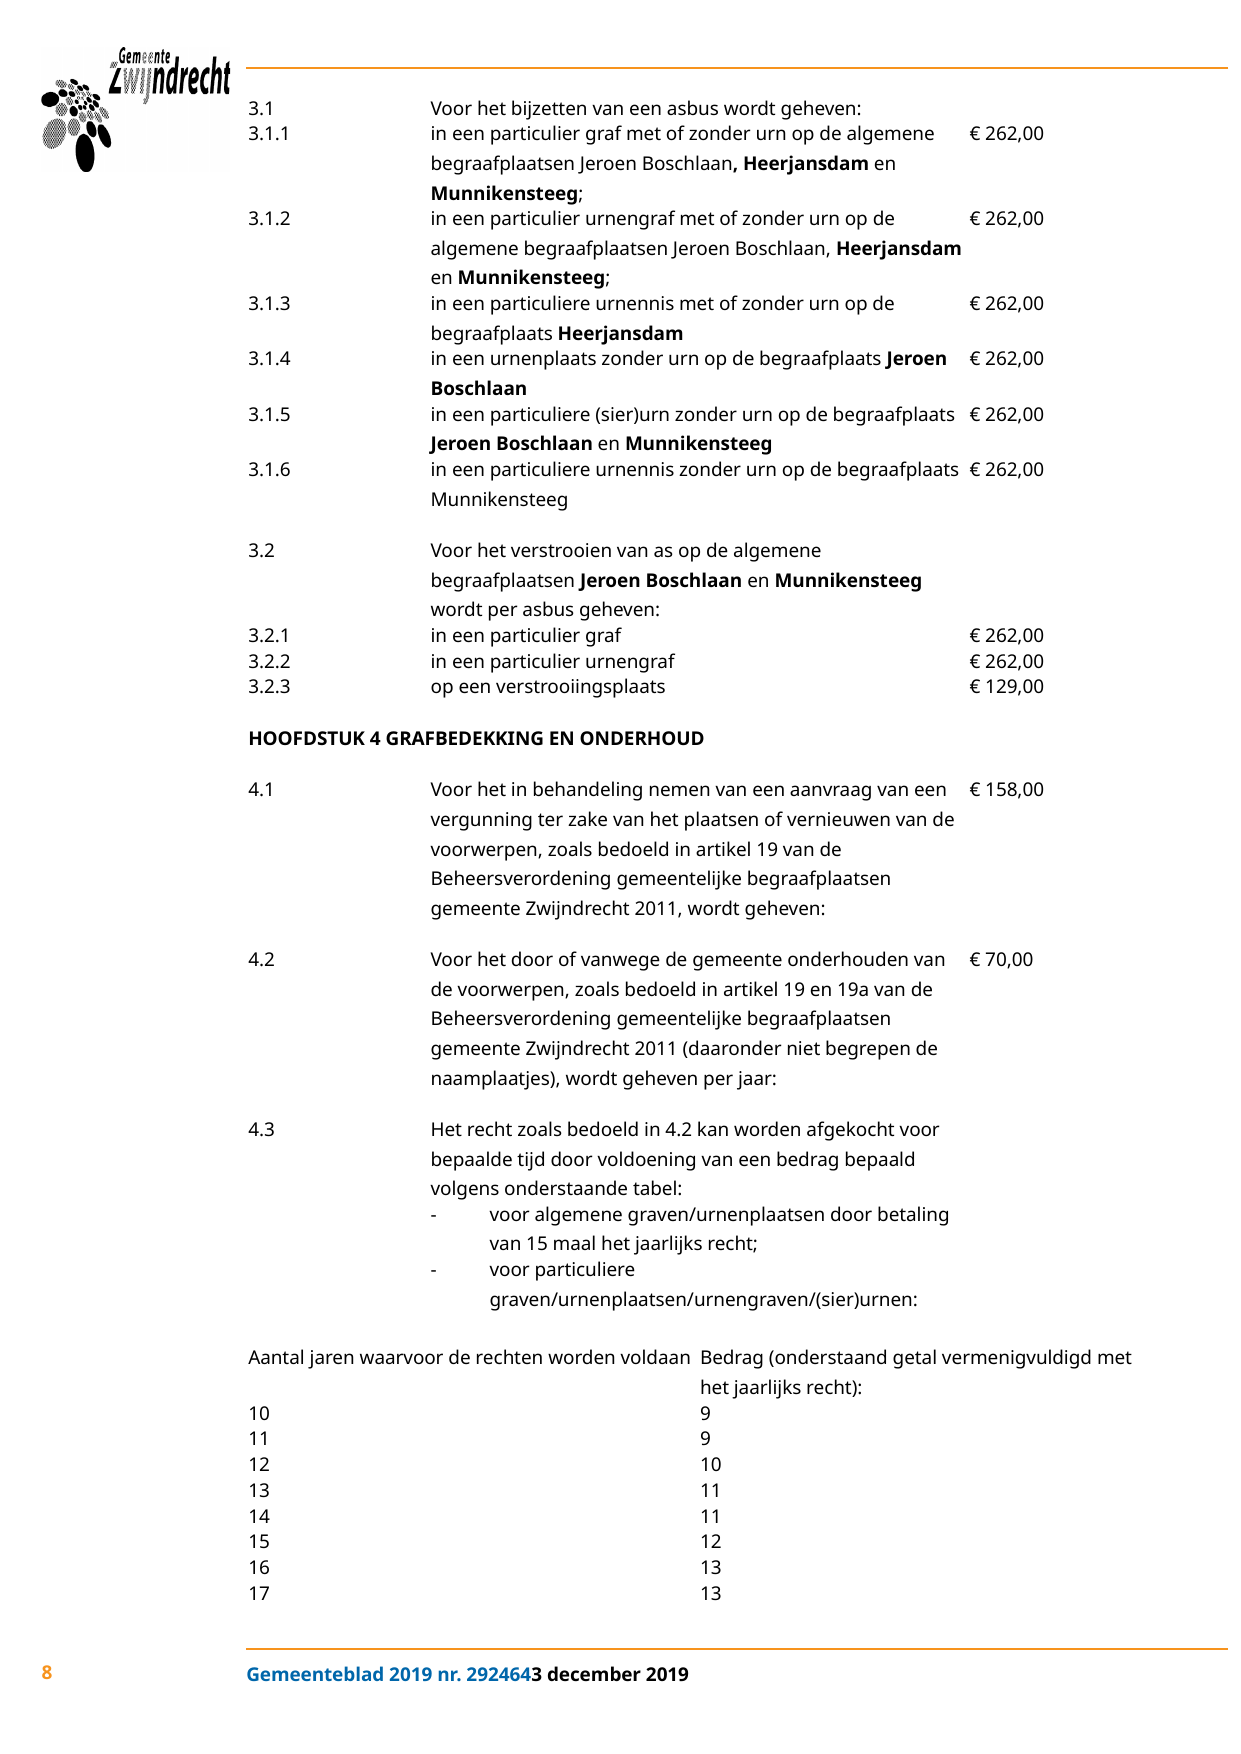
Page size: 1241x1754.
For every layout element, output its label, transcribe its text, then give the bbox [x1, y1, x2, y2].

table_cell [430, 751, 969, 777]
table_cell 9 [700, 1426, 1152, 1451]
table_cell 4.1 [248, 777, 430, 921]
table_cell Het recht zoals bedoeld in 4.2 kan worden afgekocht voor bepaalde tijd door voldoening van een bedrag bepaald volgens onderstaande tabel: [430, 1116, 969, 1201]
table_cell [969, 95, 1152, 121]
table_cell 4.2 [248, 946, 430, 1090]
table_header Bedrag (onderstaand getal vermenigvuldigd met het jaarlijks recht): [700, 1345, 1152, 1400]
table_cell € 262,00 [969, 648, 1152, 674]
table_cell € 262,00 [969, 622, 1152, 648]
table_cell 10 [248, 1400, 700, 1426]
table_cell in een particulier urnengraf met of zonder urn op de algemene begraafplaatsen Jeroen Boschlaan, Heerjansdam en Munnikensteeg; [430, 205, 969, 290]
table_cell in een particulier graf [430, 622, 969, 648]
table_cell 3.2.1 [248, 622, 430, 648]
table_cell 11 [700, 1503, 1152, 1528]
table_cell 3.2.3 [248, 674, 430, 699]
table_cell 13 [700, 1580, 1152, 1606]
table_cell in een particuliere urnennis met of zonder urn op de begraafplaats Heerjansdam [430, 290, 969, 346]
table_cell 17 [248, 1580, 700, 1606]
table_cell in een urnenplaats zonder urn op de begraafplaats Jeroen Boschlaan [430, 346, 969, 401]
table_cell [248, 921, 430, 946]
table_cell 9 [700, 1400, 1152, 1426]
table_cell € 262,00 [969, 456, 1152, 512]
table_cell [248, 751, 430, 777]
table_cell 10 [700, 1451, 1152, 1477]
table_cell € 70,00 [969, 946, 1152, 1090]
table_cell voor particuliere graven/urnenplaatsen/urnengraven/(sier)urnen: [430, 1256, 969, 1312]
table_cell op een verstrooiingsplaats [430, 674, 969, 699]
table_cell [248, 1090, 430, 1116]
table_cell 3.1 [248, 95, 430, 121]
table_cell 14 [248, 1503, 700, 1528]
table_cell [430, 1090, 969, 1116]
table_cell 13 [700, 1554, 1152, 1580]
table_cell € 262,00 [969, 401, 1152, 456]
table_cell [969, 921, 1152, 946]
table_cell [969, 537, 1152, 622]
table_cell [969, 512, 1152, 537]
table_cell in een particuliere (sier)urn zonder urn op de begraafplaats Jeroen Boschlaan en Munnikensteeg [430, 401, 969, 456]
table_cell 3.1.5 [248, 401, 430, 456]
table_cell 16 [248, 1554, 700, 1580]
table_cell 12 [700, 1529, 1152, 1554]
table_cell [969, 1090, 1152, 1116]
table_cell [969, 699, 1152, 725]
table_cell Voor het door of vanwege de gemeente onderhouden van de voorwerpen, zoals bedoeld in artikel 19 en 19a van de Beheersverordening gemeentelijke begraafplaatsen gemeente Zwijndrecht 2011 (daaronder niet begrepen de naamplaatjes), wordt geheven per jaar: [430, 946, 969, 1090]
table_header Aantal jaren waarvoor de rechten worden voldaan [248, 1345, 700, 1400]
table_cell in een particulier urnengraf [430, 648, 969, 674]
table_cell € 262,00 [969, 121, 1152, 205]
table_cell [430, 921, 969, 946]
table_cell HOOFDSTUK 4 GRAFBEDEKKING EN ONDERHOUD [248, 725, 969, 751]
table_cell 13 [248, 1477, 700, 1503]
table_cell [969, 1116, 1152, 1201]
table_cell [430, 699, 969, 725]
table_cell 12 [248, 1451, 700, 1477]
table_cell 3.2.2 [248, 648, 430, 674]
table_cell 11 [700, 1477, 1152, 1503]
table_cell 4.3 [248, 1116, 430, 1201]
table_cell [969, 1201, 1152, 1256]
table_cell 3.1.1 [248, 121, 430, 205]
table_cell Voor het verstrooien van as op de algemene begraafplaatsen Jeroen Boschlaan en Munnikensteeg wordt per asbus geheven: [430, 537, 969, 622]
table_cell voor algemene graven/urnenplaatsen door betaling van 15 maal het jaarlijks recht; [430, 1201, 969, 1256]
table_cell 3.1.6 [248, 456, 430, 512]
table_cell [430, 512, 969, 537]
table_cell [248, 512, 430, 537]
table_cell [248, 1201, 430, 1256]
table_cell € 262,00 [969, 205, 1152, 290]
table_cell [248, 699, 430, 725]
table_cell 3.1.4 [248, 346, 430, 401]
table_cell € 158,00 [969, 777, 1152, 921]
table_cell in een particulier graf met of zonder urn op de algemene begraafplaatsen Jeroen Boschlaan, Heerjansdam en Munnikensteeg; [430, 121, 969, 205]
table_cell € 262,00 [969, 346, 1152, 401]
table_cell [969, 1256, 1152, 1312]
table_cell 15 [248, 1529, 700, 1554]
table_cell € 129,00 [969, 674, 1152, 699]
table_cell 3.2 [248, 537, 430, 622]
table_cell in een particuliere urnennis zonder urn op de begraafplaats Munnikensteeg [430, 456, 969, 512]
table_cell [248, 1256, 430, 1312]
table_cell [969, 725, 1152, 751]
table_cell [969, 751, 1152, 777]
picture [41, 47, 231, 172]
table_cell 11 [248, 1426, 700, 1451]
table_cell 3.1.3 [248, 290, 430, 346]
table_cell Voor het bijzetten van een asbus wordt geheven: [430, 95, 969, 121]
table_cell € 262,00 [969, 290, 1152, 346]
table_cell 3.1.2 [248, 205, 430, 290]
table_cell Voor het in behandeling nemen van een aanvraag van een vergunning ter zake van het plaatsen of vernieuwen van de voorwerpen, zoals bedoeld in artikel 19 van de Beheersverordening gemeentelijke begraafplaatsen gemeente Zwijndrecht 2011, wordt geheven: [430, 777, 969, 921]
